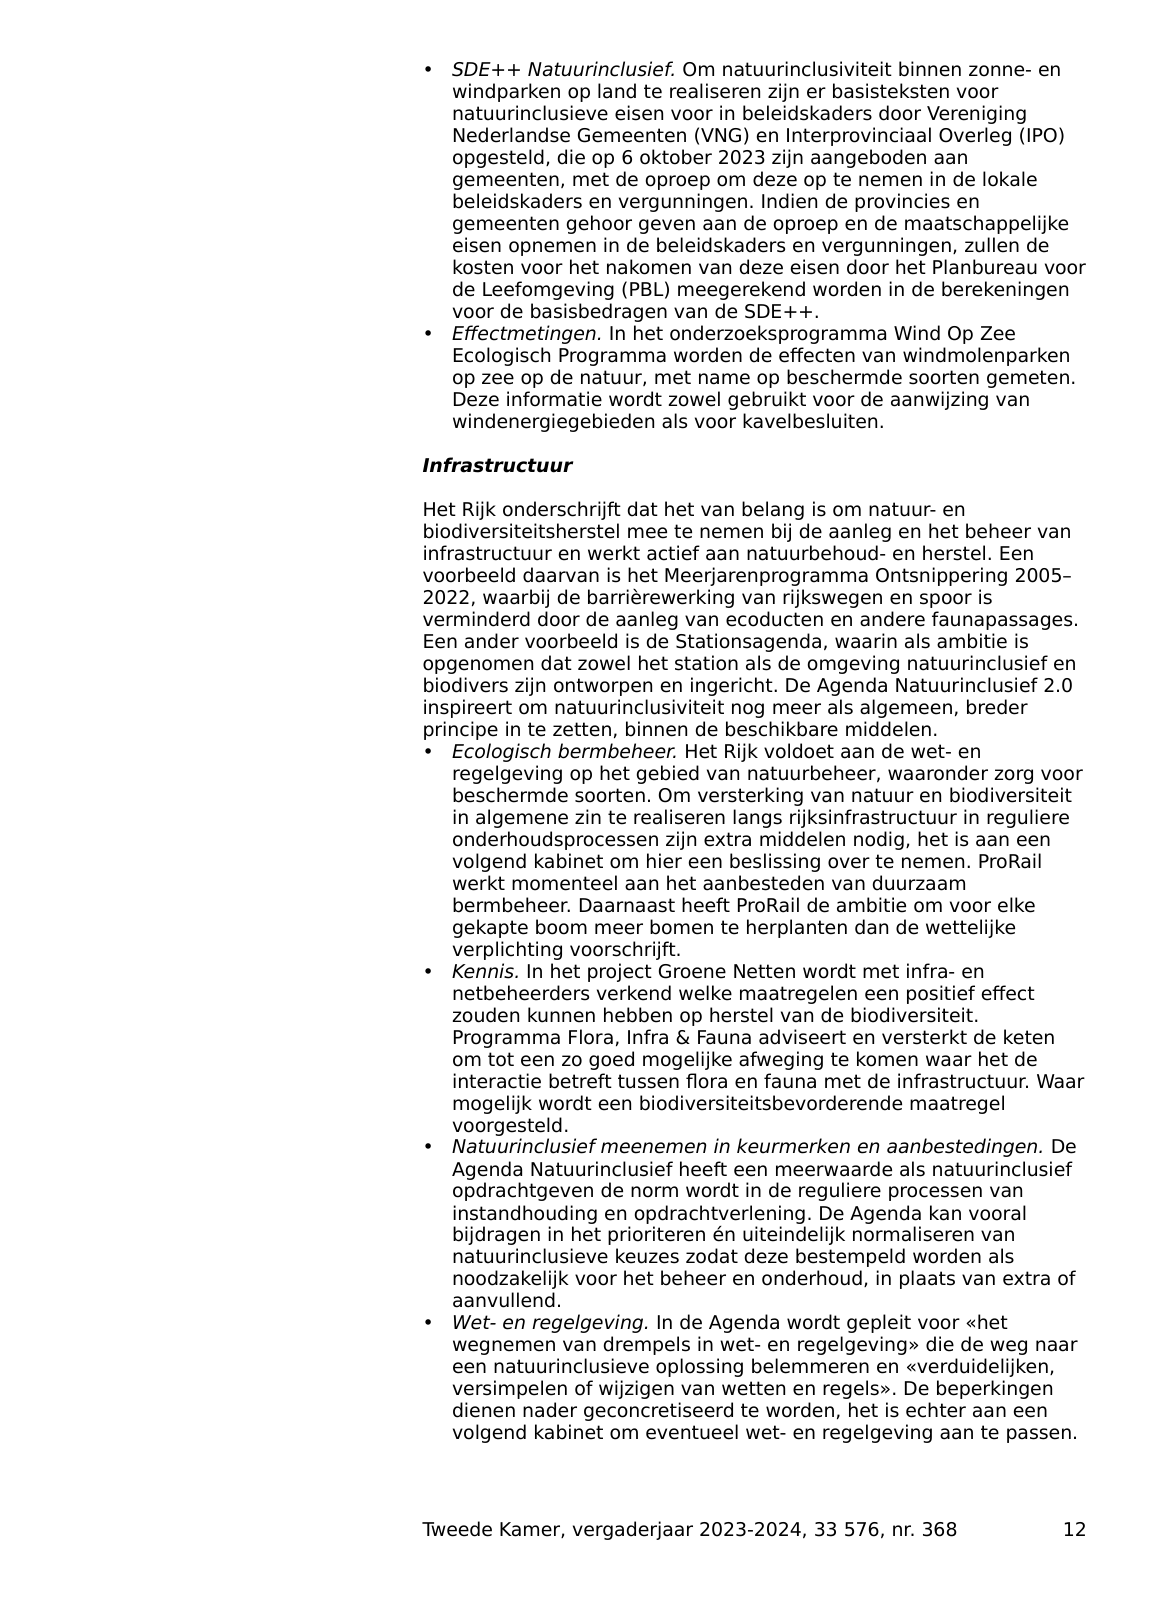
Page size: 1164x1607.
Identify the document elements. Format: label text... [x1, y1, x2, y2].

text • SDE++ Natuurinclusief. Om natuurinclusiviteit binnen zonne- en windparken op land te realiseren zijn er basisteksten voor natuurinclusieve eisen voor in beleidskaders door Vereniging Nederlandse Gemeenten (VNG) en Interprovinciaal Overleg (IPO) opgesteld, die op 6 oktober 2023 zijn aangeboden aan gemeenten, met de oproep om deze op te nemen in de lokale beleidskaders en vergunningen. Indien de provincies en gemeenten gehoor geven aan de oproep en de maatschappelijke eisen opnemen in de beleidskaders en vergunningen, zullen de kosten voor het nakomen van deze eisen door het Planbureau voor de Leefomgeving (PBL) meegerekend worden in de berekeningen voor de basisbedragen van de SDE++. [422, 59, 1087, 323]
text • Ecologisch bermbeheer. Het Rijk voldoet aan de wet- en regelgeving op het gebied van natuurbeheer, waaronder zorg voor beschermde soorten. Om versterking van natuur en biodiversiteit in algemene zin te realiseren langs rijksinfrastructuur in reguliere onderhoudsprocessen zijn extra middelen nodig, het is aan een volgend kabinet om hier een beslissing over te nemen. ProRail werkt momenteel aan het aanbesteden van duurzaam bermbeheer. Daarnaast heeft ProRail de ambitie om voor elke gekapte boom meer bomen te herplanten dan de wettelijke verplichting voorschrijft. [422, 741, 1087, 961]
text • Kennis. In het project Groene Netten wordt met infra- en netbeheerders verkend welke maatregelen een positief effect zouden kunnen hebben op herstel van de biodiversiteit. Programma Flora, Infra & Fauna adviseert en versterkt de keten om tot een zo goed mogelijke afweging te komen waar het de interactie betreft tussen flora en fauna met de infrastructuur. Waar mogelijk wordt een biodiversiteitsbevorderende maatregel voorgesteld. [422, 961, 1087, 1136]
text Het Rijk onderschrijft dat het van belang is om natuur- en biodiversiteitsherstel mee te nemen bij de aanleg en het beheer van infrastructuur en werkt actief aan natuurbehoud- en herstel. Een voorbeeld daarvan is het Meerjarenprogramma Ontsnippering 2005–2022, waarbij de barrièrewerking van rijkswegen en spoor is verminderd door de aanleg van ecoducten en andere faunapassages. Een ander voorbeeld is de Stationsagenda, waarin als ambitie is opgenomen dat zowel het station als de omgeving natuurinclusief en biodivers zijn ontworpen en ingericht. De Agenda Natuurinclusief 2.0 inspireert om natuurinclusiviteit nog meer als algemeen, breder principe in te zetten, binnen de beschikbare middelen. [422, 499, 1087, 741]
subtitle Infrastructuur [422, 455, 1087, 477]
text • Wet- en regelgeving. In de Agenda wordt gepleit voor «het wegnemen van drempels in wet- en regelgeving» die de weg naar een natuurinclusieve oplossing belemmeren en «verduidelijken, versimpelen of wijzigen van wetten en regels». De beperkingen dienen nader geconcretiseerd te worden, het is echter aan een volgend kabinet om eventueel wet- en regelgeving aan te passen. [422, 1312, 1087, 1444]
text • Natuurinclusief meenemen in keurmerken en aanbestedingen. De Agenda Natuurinclusief heeft een meerwaarde als natuurinclusief opdrachtgeven de norm wordt in de reguliere processen van instandhouding en opdrachtverlening. De Agenda kan vooral bijdragen in het prioriteren én uiteindelijk normaliseren van natuurinclusieve keuzes zodat deze bestempeld worden als noodzakelijk voor het beheer en onderhoud, in plaats van extra of aanvullend. [422, 1136, 1087, 1312]
text • Effectmetingen. In het onderzoeksprogramma Wind Op Zee Ecologisch Programma worden de effecten van windmolenparken op zee op de natuur, met name op beschermde soorten gemeten. Deze informatie wordt zowel gebruikt voor de aanwijzing van windenergiegebieden als voor kavelbesluiten. [422, 323, 1087, 433]
